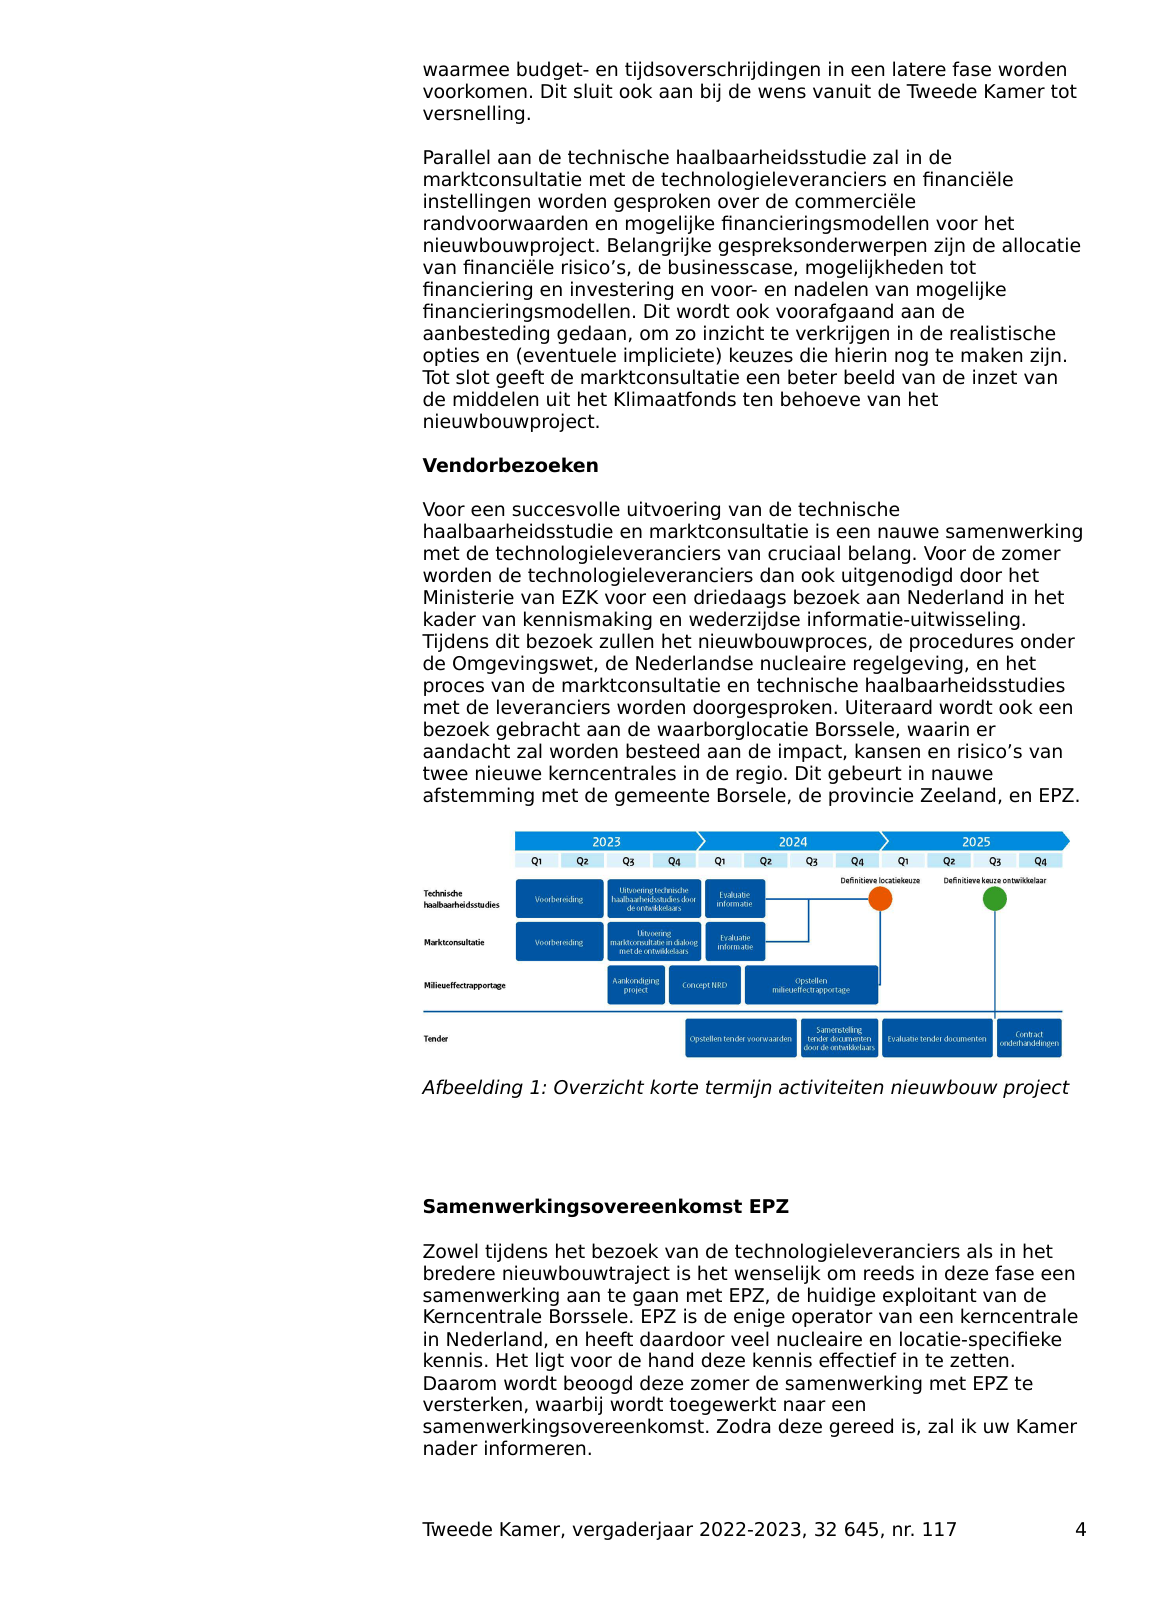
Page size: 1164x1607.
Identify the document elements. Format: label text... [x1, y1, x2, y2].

text Parallel aan de technische haalbaarheidsstudie zal in de marktconsultatie met de technologieleveranciers en financiële instellingen worden gesproken over de commerciële randvoorwaarden en mogelijke financieringsmodellen voor het nieuwbouwproject. Belangrijke gespreksonderwerpen zijn de allocatie van financiële risico’s, de businesscase, mogelijkheden tot financiering en investering en voor- en nadelen van mogelijke financieringsmodellen. Dit wordt ook voorafgaand aan de aanbesteding gedaan, om zo inzicht te verkrijgen in de realistische opties en (eventuele impliciete) keuzes die hierin nog te maken zijn. Tot slot geeft de marktconsultatie een beter beeld van de inzet van de middelen uit het Klimaatfonds ten behoeve van het nieuwbouwproject. [422, 147, 1087, 433]
text Zowel tijdens het bezoek van de technologieleveranciers als in het bredere nieuwbouwtraject is het wenselijk om reeds in deze fase een samenwerking aan te gaan met EPZ, de huidige exploitant van de Kerncentrale Borssele. EPZ is de enige operator van een kerncentrale in Nederland, en heeft daardoor veel nucleaire en locatie-specifieke kennis. Het ligt voor de hand deze kennis effectief in te zetten. Daarom wordt beoogd deze zomer de samenwerking met EPZ te versterken, waarbij wordt toegewerkt naar een samenwerkingsovereenkomst. Zodra deze gereed is, zal ik uw Kamer nader informeren. [422, 1241, 1087, 1460]
text Afbeelding 1: Overzicht korte termijn activiteiten nieuwbouw project [422, 1077, 1072, 1099]
text Voor een succesvolle uitvoering van de technische haalbaarheidsstudie en marktconsultatie is een nauwe samenwerking met de technologieleveranciers van cruciaal belang. Voor de zomer worden de technologieleveranciers dan ook uitgenodigd door het Ministerie van EZK voor een driedaags bezoek aan Nederland in het kader van kennismaking en wederzijdse informatie-uitwisseling. Tijdens dit bezoek zullen het nieuwbouwproces, de procedures onder de Omgevingswet, de Nederlandse nucleaire regelgeving, en het proces van de marktconsultatie en technische haalbaarheidsstudies met de leveranciers worden doorgesproken. Uiteraard wordt ook een bezoek gebracht aan de waarborglocatie Borssele, waarin er aandacht zal worden besteed aan de impact, kansen en risico’s van twee nieuwe kerncentrales in de regio. Dit gebeurt in nauwe afstemming met de gemeente Borsele, de provincie Zeeland, en EPZ. [422, 499, 1087, 807]
text waarmee budget- en tijdsoverschrijdingen in een latere fase worden voorkomen. Dit sluit ook aan bij de wens vanuit de Tweede Kamer tot versnelling. [422, 59, 1087, 125]
subtitle Samenwerkingsovereenkomst EPZ [422, 1196, 1087, 1218]
subtitle Vendorbezoeken [422, 455, 1087, 477]
picture [422, 829, 1072, 1066]
